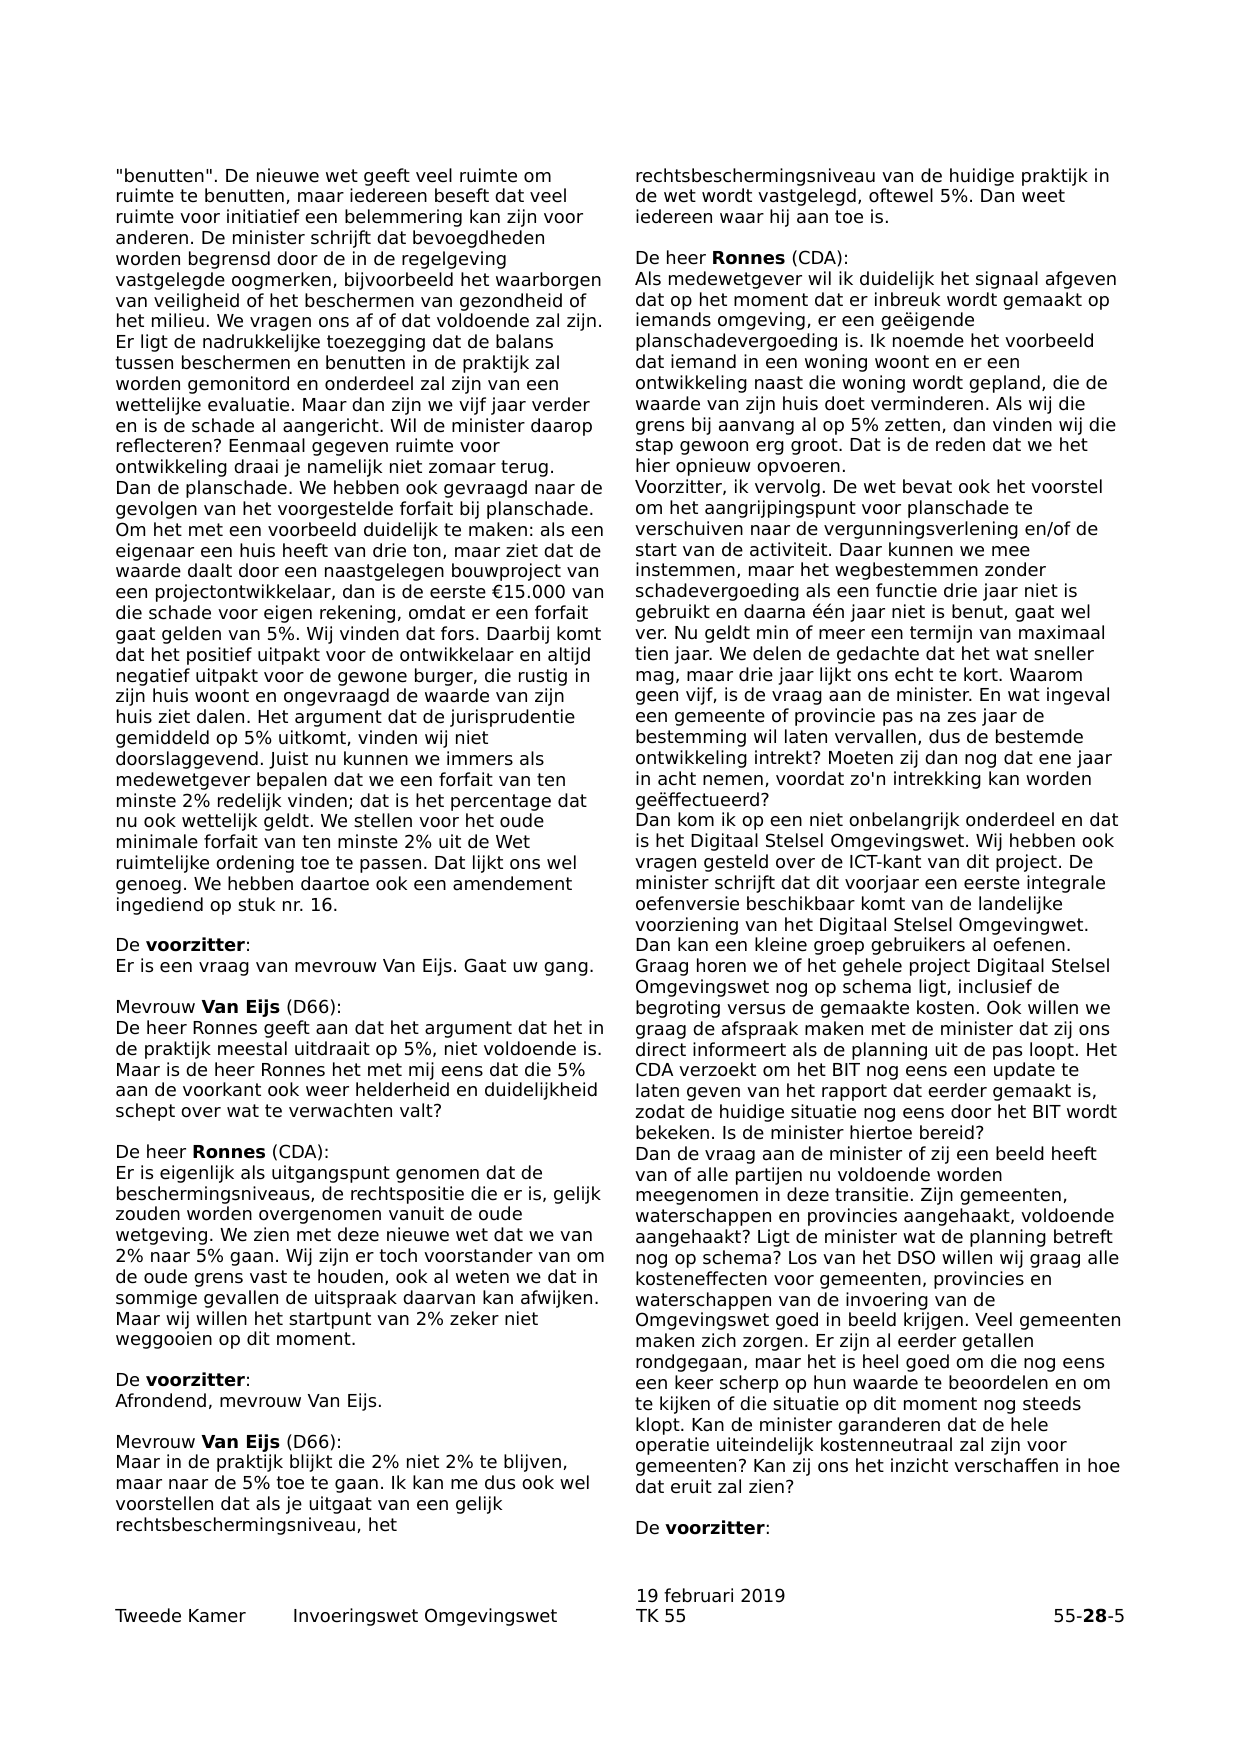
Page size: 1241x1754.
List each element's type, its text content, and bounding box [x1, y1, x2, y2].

text Er is eigenlijk als uitgangspunt genomen dat de beschermingsniveaus, de rechtspositie die er is, gelijk zouden worden overgenomen vanuit de oude wetgeving. We zien met deze nieuwe wet dat we van 2% naar 5% gaan. Wij zijn er toch voorstander van om de oude grens vast te houden, ook al weten we dat in sommige gevallen de uitspraak daarvan kan afwijken. Maar wij willen het startpunt van 2% zeker niet weggooien op dit moment. [115, 1162, 605, 1350]
text Dan de vraag aan de minister of zij een beeld heeft van of alle partijen nu voldoende worden meegenomen in deze transitie. Zijn gemeenten, waterschappen en provincies aangehaakt, voldoende aangehaakt? Ligt de minister wat de planning betreft nog op schema? Los van het DSO willen wij graag alle kosteneffecten voor gemeenten, provincies en waterschappen van de invoering van de Omgevingswet goed in beeld krijgen. Veel gemeenten maken zich zorgen. Er zijn al eerder getallen rondgegaan, maar het is heel goed om die nog eens een keer scherp op hun waarde te beoordelen en om te kijken of die situatie op dit moment nog steeds klopt. Kan de minister garanderen dat de hele operatie uiteindelijk kostenneutraal zal zijn voor gemeenten? Kan zij ons het inzicht verschaffen in hoe dat eruit zal zien? [635, 1143, 1125, 1498]
text Voorzitter, ik vervolg. De wet bevat ook het voorstel om het aangrijpingspunt voor planschade te verschuiven naar de vergunningsverlening en/of de start van de activiteit. Daar kunnen we mee instemmen, maar het wegbestemmen zonder schadevergoeding als een functie drie jaar niet is gebruikt en daarna één jaar niet is benut, gaat wel ver. Nu geldt min of meer een termijn van maximaal tien jaar. We delen de gedachte dat het wat sneller mag, maar drie jaar lijkt ons echt te kort. Waarom geen vijf, is de vraag aan de minister. En wat ingeval een gemeente of provincie pas na zes jaar de bestemming wil laten vervallen, dus de bestemde ontwikkeling intrekt? Moeten zij dan nog dat ene jaar in acht nemen, voordat zo'n intrekking kan worden geëffectueerd? [635, 477, 1125, 810]
text De voorzitter: [635, 1518, 1125, 1538]
text Mevrouw Van Eijs (D66): [115, 1432, 605, 1452]
text De heer Ronnes geeft aan dat het argument dat het in de praktijk meestal uitdraait op 5%, niet voldoende is. Maar is de heer Ronnes het met mij eens dat die 5% aan de voorkant ook weer helderheid en duidelijkheid schept over wat te verwachten valt? [115, 1018, 605, 1122]
text Mevrouw Van Eijs (D66): [115, 997, 605, 1018]
text Maar in de praktijk blijkt die 2% niet 2% te blijven, maar naar de 5% toe te gaan. Ik kan me dus ook wel voorstellen dat als je uitgaat van een gelijk rechtsbeschermingsniveau, het [115, 1452, 605, 1536]
text Als medewetgever wil ik duidelijk het signaal afgeven dat op het moment dat er inbreuk wordt gemaakt op iemands omgeving, er een geëigende planschadevergoeding is. Ik noemde het voorbeeld dat iemand in een woning woont en er een ontwikkeling naast die woning wordt gepland, die de waarde van zijn huis doet verminderen. Als wij die grens bij aanvang al op 5% zetten, dan vinden wij die stap gewoon erg groot. Dat is de reden dat we het hier opnieuw opvoeren. [635, 268, 1125, 477]
text De heer Ronnes (CDA): [115, 1142, 605, 1162]
text Dan kom ik op een niet onbelangrijk onderdeel en dat is het Digitaal Stelsel Omgevingswet. Wij hebben ook vragen gesteld over de ICT-kant van dit project. De minister schrijft dat dit voorjaar een eerste integrale oefenversie beschikbaar komt van de landelijke voorziening van het Digitaal Stelsel Omgevingwet. Dan kan een kleine groep gebruikers al oefenen. Graag horen we of het gehele project Digitaal Stelsel Omgevingswet nog op schema ligt, inclusief de begroting versus de gemaakte kosten. Ook willen we graag de afspraak maken met de minister dat zij ons direct informeert als de planning uit de pas loopt. Het CDA verzoekt om het BIT nog eens een update te laten geven van het rapport dat eerder gemaakt is, zodat de huidige situatie nog eens door het BIT wordt bekeken. Is de minister hiertoe bereid? [635, 810, 1125, 1143]
text Afrondend, mevrouw Van Eijs. [115, 1391, 605, 1412]
text De voorzitter: [115, 935, 605, 956]
text De voorzitter: [115, 1370, 605, 1391]
text rechtsbeschermingsniveau van de huidige praktijk in de wet wordt vastgelegd, oftewel 5%. Dan weet iedereen waar hij aan toe is. [635, 165, 1125, 228]
text Dan de planschade. We hebben ook gevraagd naar de gevolgen van het voorgestelde forfait bij planschade. Om het met een voorbeeld duidelijk te maken: als een eigenaar een huis heeft van drie ton, maar ziet dat de waarde daalt door een naastgelegen bouwproject van een projectontwikkelaar, dan is de eerste €15.000 van die schade voor eigen rekening, omdat er een forfait gaat gelden van 5%. Wij vinden dat fors. Daarbij komt dat het positief uitpakt voor de ontwikkelaar en altijd negatief uitpakt voor de gewone burger, die rustig in zijn huis woont en ongevraagd de waarde van zijn huis ziet dalen. Het argument dat de jurisprudentie gemiddeld op 5% uitkomt, vinden wij niet doorslaggevend. Juist nu kunnen we immers als medewetgever bepalen dat we een forfait van ten minste 2% redelijk vinden; dat is het percentage dat nu ook wettelijk geldt. We stellen voor het oude minimale forfait van ten minste 2% uit de Wet ruimtelijke ordening toe te passen. Dat lijkt ons wel genoeg. We hebben daartoe ook een amendement ingediend op stuk nr. 16. [115, 478, 605, 915]
text De heer Ronnes (CDA): [635, 248, 1125, 268]
text Er is een vraag van mevrouw Van Eijs. Gaat uw gang. [115, 956, 605, 977]
text "benutten". De nieuwe wet geeft veel ruimte om ruimte te benutten, maar iedereen beseft dat veel ruimte voor initiatief een belemmering kan zijn voor anderen. De minister schrijft dat bevoegdheden worden begrensd door de in de regelgeving vastgelegde oogmerken, bijvoorbeeld het waarborgen van veiligheid of het beschermen van gezondheid of het milieu. We vragen ons af of dat voldoende zal zijn. Er ligt de nadrukkelijke toezegging dat de balans tussen beschermen en benutten in de praktijk zal worden gemonitord en onderdeel zal zijn van een wettelijke evaluatie. Maar dan zijn we vijf jaar verder en is de schade al aangericht. Wil de minister daarop reflecteren? Eenmaal gegeven ruimte voor ontwikkeling draai je namelijk niet zomaar terug. [115, 165, 605, 478]
